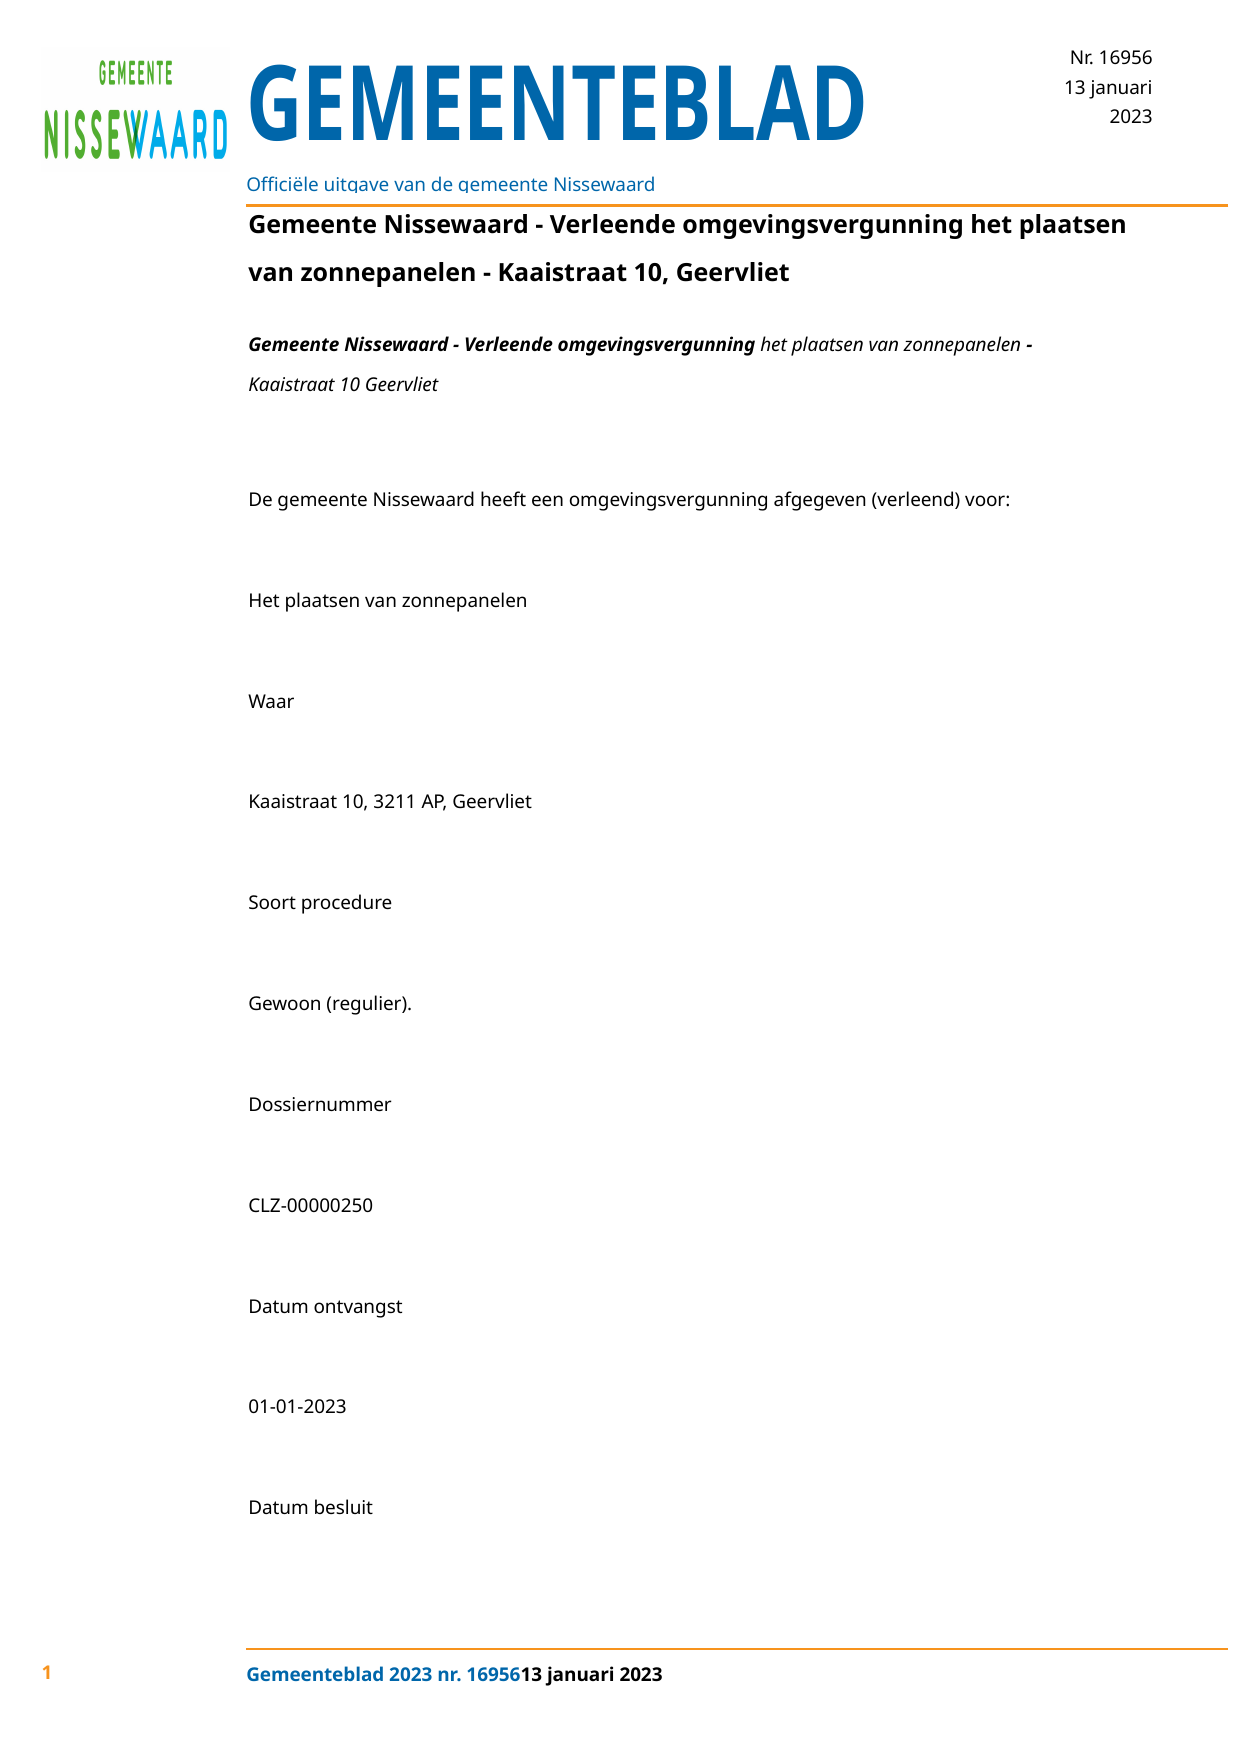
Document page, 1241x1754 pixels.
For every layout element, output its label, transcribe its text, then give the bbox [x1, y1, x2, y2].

text Gewoon (regulier). [248, 990, 1152, 1016]
picture [41, 47, 231, 172]
text Datum ontvangst [248, 1293, 1152, 1318]
text CLZ-00000250 [248, 1192, 1152, 1218]
text Gemeente Nissewaard - Verleende omgevingsvergunning het plaatsen van zonnepanelen - Kaaistraat 10, Geervliet [248, 207, 1152, 288]
text Gemeente Nissewaard - Verleende omgevingsvergunning het plaatsen van zonnepanelen - [248, 331, 1152, 357]
text De gemeente Nissewaard heeft een omgevingsvergunning afgegeven (verleend) voor: [248, 486, 1152, 512]
text Soort procedure [248, 889, 1152, 915]
text Dossiernummer [248, 1091, 1152, 1117]
text Waar [248, 688, 1152, 713]
text 01-01-2023 [248, 1394, 1152, 1419]
text Datum besluit [248, 1494, 1152, 1520]
text Het plaatsen van zonnepanelen [248, 587, 1152, 613]
text Kaaistraat 10, 3211 AP, Geervliet [248, 789, 1152, 814]
text Kaaistraat 10 Geervliet [248, 371, 1152, 396]
